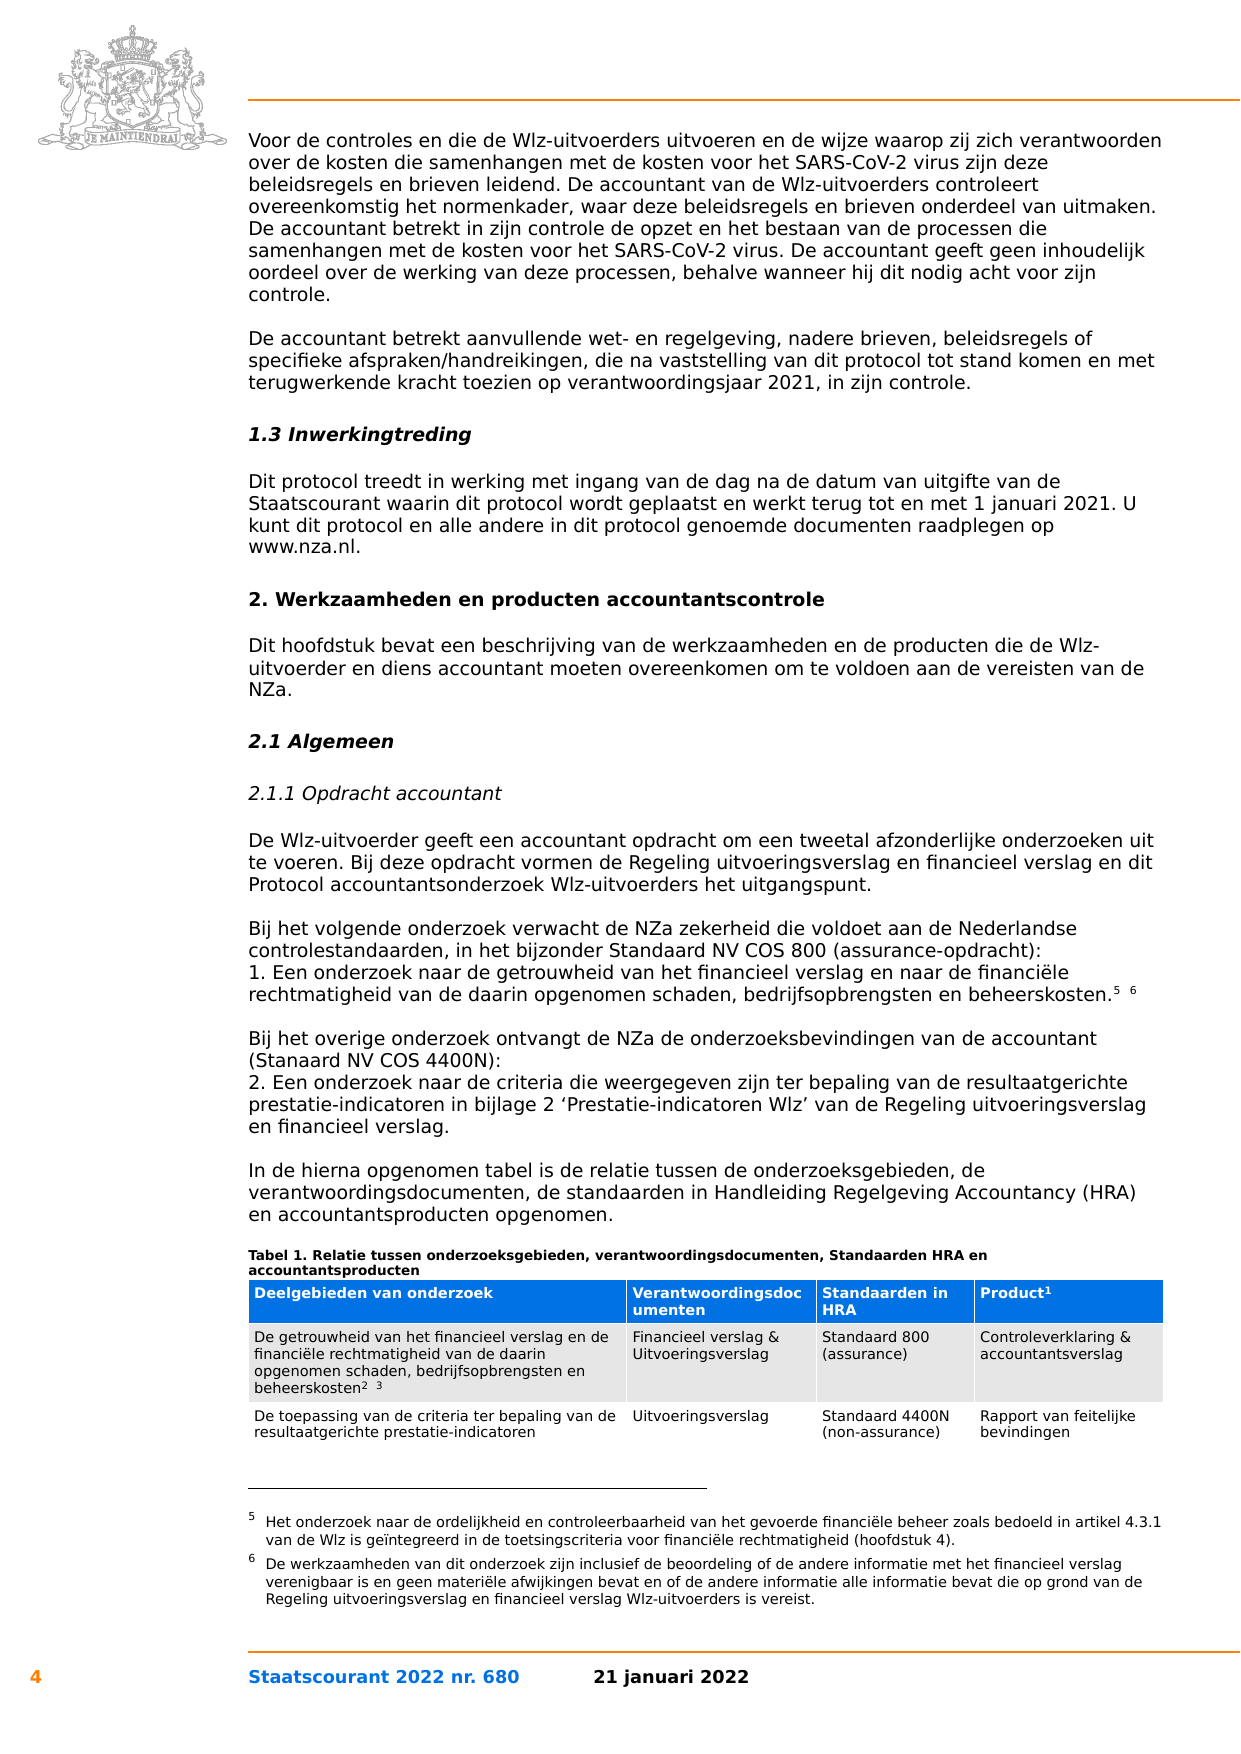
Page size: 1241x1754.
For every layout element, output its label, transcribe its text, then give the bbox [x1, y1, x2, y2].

table_cell Product1 [975, 1280, 1163, 1323]
table_cell Deelgebieden van onderzoek [249, 1280, 626, 1323]
text Bij het overige onderzoek ontvangt de NZa de onderzoeksbevindingen van de accountant (Stanaard NV COS 4400N): [248, 1028, 1163, 1072]
table_cell Controleverklaring & accountantsverslag [975, 1324, 1163, 1402]
text Dit hoofdstuk bevat een beschrijving van de werkzaamheden en de producten die de Wlz-uitvoerder en diens accountant moeten overeenkomen om te voldoen aan de vereisten van de NZa. [248, 635, 1163, 701]
text Dit protocol treedt in werking met ingang van de dag na de datum van uitgifte van de Staatscourant waarin dit protocol wordt geplaatst en werkt terug tot en met 1 januari 2021. U kunt dit protocol en alle andere in dit protocol genoemde documenten raadplegen op www.nza.nl. [248, 471, 1163, 558]
subtitle 2.1.1 Opdracht accountant [248, 783, 1163, 805]
table_cell Standaard 800 (assurance) [817, 1324, 974, 1402]
table_cell De toepassing van de criteria ter bepaling van de resultaatgerichte prestatie-indicatoren [249, 1403, 626, 1446]
text De accountant betrekt aanvullende wet- en regelgeving, nadere brieven, beleidsregels of specifieke afspraken/handreikingen, die na vaststelling van dit protocol tot stand komen en met terugwerkende kracht toezien op verantwoordingsjaar 2021, in zijn controle. [248, 328, 1163, 393]
text Het onderzoek naar de ordelijkheid en controleerbaarheid van het gevoerde financiële beheer zoals bedoeld in artikel 4.3.1 van de Wlz is geïntegreerd in de toetsingscriteria voor financiële rechtmatigheid (hoofdstuk 4). [248, 1510, 1163, 1549]
table_cell Financieel verslag & Uitvoeringsverslag [627, 1324, 816, 1402]
picture [38, 25, 227, 150]
text In de hierna opgenomen tabel is de relatie tussen de onderzoeksgebieden, de verantwoordingsdocumenten, de standaarden in Handleiding Regelgeving Accountancy (HRA) en accountantsproducten opgenomen. [248, 1160, 1163, 1226]
table_cell Standaarden in HRA [817, 1280, 974, 1323]
table_header Tabel 1. Relatie tussen onderzoeksgebieden, verantwoordingsdocumenten, Standaarden HRA en accountantsproducten [248, 1248, 1163, 1279]
table_cell Rapport van feitelijke bevindingen [975, 1403, 1163, 1446]
subtitle 2.1 Algemeen [248, 731, 1163, 753]
table_cell De getrouwheid van het financieel verslag en de financiële rechtmatigheid van de daarin opgenomen schaden, bedrijfsopbrengsten en beheerskosten2 3 [249, 1324, 626, 1402]
text Bij het volgende onderzoek verwacht de NZa zekerheid die voldoet aan de Nederlandse controlestandaarden, in het bijzonder Standaard NV COS 800 (assurance-opdracht): [248, 918, 1163, 962]
text 2. Een onderzoek naar de criteria die weergegeven zijn ter bepaling van de resultaatgerichte prestatie-indicatoren in bijlage 2 ‘Prestatie-indicatoren Wlz’ van de Regeling uitvoeringsverslag en financieel verslag. [248, 1072, 1163, 1138]
table_cell Standaard 4400N (non-assurance) [817, 1403, 974, 1446]
table_cell Verantwoordingsdocumenten [627, 1280, 816, 1323]
table_cell Uitvoeringsverslag [627, 1403, 816, 1446]
text De werkzaamheden van dit onderzoek zijn inclusief de beoordeling of de andere informatie met het financieel verslag verenigbaar is en geen materiële afwijkingen bevat en of de andere informatie alle informatie bevat die op grond van de Regeling uitvoeringsverslag en financieel verslag Wlz-uitvoerders is vereist. [248, 1552, 1163, 1608]
text 1. Een onderzoek naar de getrouwheid van het financieel verslag en naar de financiële rechtmatigheid van de daarin opgenomen schaden, bedrijfsopbrengsten en beheerskosten. [248, 962, 1163, 1006]
text Voor de controles en die de Wlz-uitvoerders uitvoeren en de wijze waarop zij zich verantwoorden over de kosten die samenhangen met de kosten voor het SARS-CoV-2 virus zijn deze beleidsregels en brieven leidend. De accountant van de Wlz-uitvoerders controleert overeenkomstig het normenkader, waar deze beleidsregels en brieven onderdeel van uitmaken. De accountant betrekt in zijn controle de opzet en het bestaan van de processen die samenhangen met de kosten voor het SARS-CoV-2 virus. De accountant geeft geen inhoudelijk oordeel over de werking van deze processen, behalve wanneer hij dit nodig acht voor zijn controle. [248, 130, 1163, 306]
subtitle 1.3 Inwerkingtreding [248, 423, 1163, 446]
text De Wlz-uitvoerder geeft een accountant opdracht om een tweetal afzonderlijke onderzoeken uit te voeren. Bij deze opdracht vormen de Regeling uitvoeringsverslag en financieel verslag en dit Protocol accountantsonderzoek Wlz-uitvoerders het uitgangspunt. [248, 830, 1163, 896]
subtitle 2. Werkzaamheden en producten accountantscontrole [248, 588, 1163, 610]
